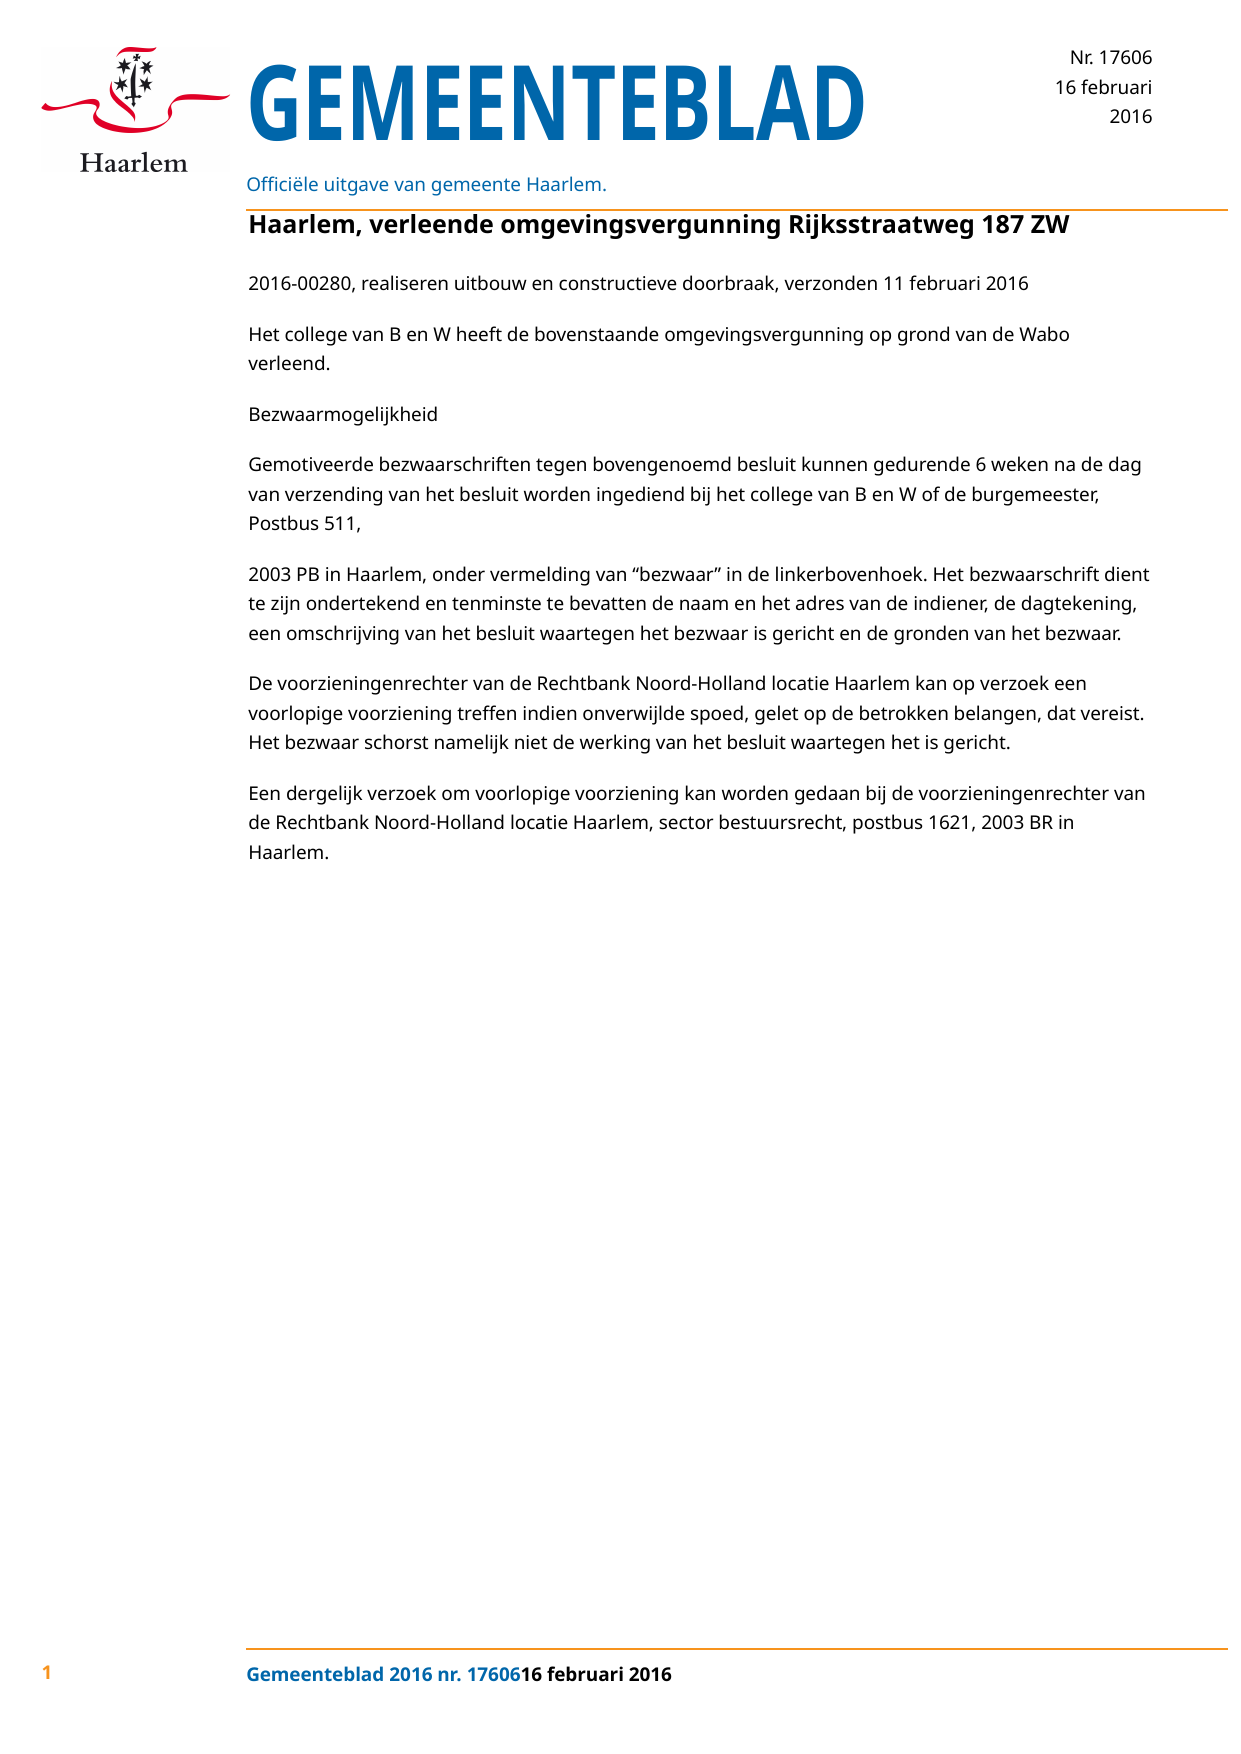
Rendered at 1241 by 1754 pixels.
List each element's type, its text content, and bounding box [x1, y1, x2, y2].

text Bezwaarmogelijkheid [248, 401, 1152, 426]
text Een dergelijk verzoek om voorlopige voorziening kan worden gedaan bij de voorzieningenrechter van de Rechtbank Noord-Holland locatie Haarlem, sector bestuursrecht, postbus 1621, 2003 BR in Haarlem. [248, 780, 1152, 865]
picture [41, 47, 231, 172]
text 2003 PB in Haarlem, onder vermelding van “bezwaar” in de linkerbovenhoek. Het bezwaarschrift dient te zijn ondertekend en tenminste te bevatten de naam en het adres van de indiener, de dagtekening, een omschrijving van het besluit waartegen het bezwaar is gericht en de gronden van het bezwaar. [248, 561, 1152, 646]
text 2016-00280, realiseren uitbouw en constructieve doorbraak, verzonden 11 februari 2016 [248, 270, 1152, 296]
text Gemotiveerde bezwaarschriften tegen bovengenoemd besluit kunnen gedurende 6 weken na de dag van verzending van het besluit worden ingediend bij het college van B en W of de burgemeester, Postbus 511, [248, 451, 1152, 536]
text Haarlem, verleende omgevingsvergunning Rijksstraatweg 187 ZW [248, 211, 1152, 241]
text De voorzieningenrechter van de Rechtbank Noord-Holland locatie Haarlem kan op verzoek een voorlopige voorziening treffen indien onverwijlde spoed, gelet op de betrokken belangen, dat vereist. Het bezwaar schorst namelijk niet de werking van het besluit waartegen het is gericht. [248, 670, 1152, 755]
text Het college van B en W heeft de bovenstaande omgevingsvergunning op grond van de Wabo verleend. [248, 321, 1152, 376]
